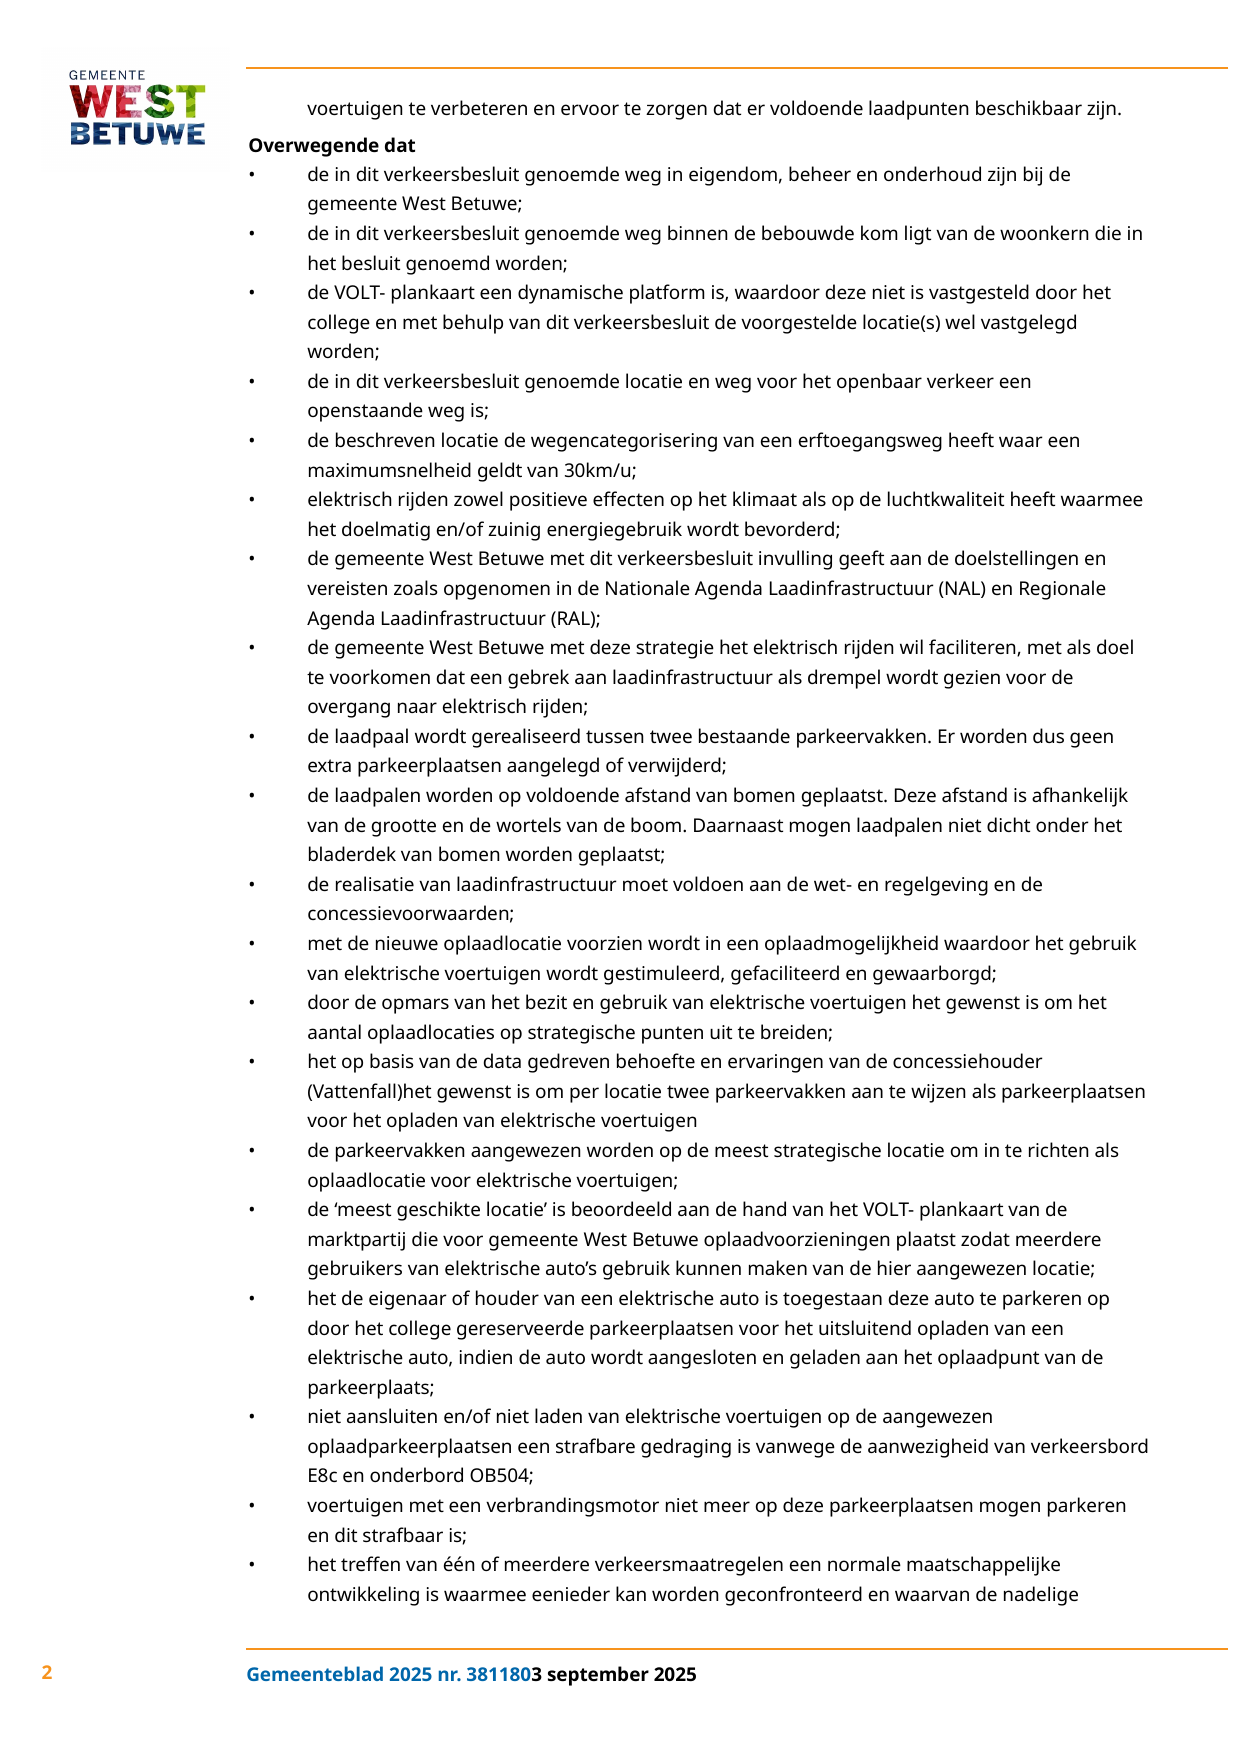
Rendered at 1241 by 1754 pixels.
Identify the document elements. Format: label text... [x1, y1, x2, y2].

list de VOLT- plankaart een dynamische platform is, waardoor deze niet is vastgesteld door het college en met behulp van dit verkeersbesluit de voorgestelde locatie(s) wel vastgelegd worden; [248, 279, 1152, 364]
list met de nieuwe oplaadlocatie voorzien wordt in een oplaadmogelijkheid waardoor het gebruik van elektrische voertuigen wordt gestimuleerd, gefaciliteerd en gewaarborgd; [248, 930, 1152, 986]
list niet aansluiten en/of niet laden van elektrische voertuigen op de aangewezen oplaadparkeerplaatsen een strafbare gedraging is vanwege de aanwezigheid van verkeersbord E8c en onderbord OB504; [248, 1403, 1152, 1488]
list elektrisch rijden zowel positieve effecten op het klimaat als op de luchtkwaliteit heeft waarmee het doelmatig en/of zuinig energiegebruik wordt bevorderd; [248, 486, 1152, 542]
list het de eigenaar of houder van een elektrische auto is toegestaan deze auto te parkeren op door het college gereserveerde parkeerplaatsen voor het uitsluitend opladen van een elektrische auto, indien de auto wordt aangesloten en geladen aan het oplaadpunt van de parkeerplaats; [248, 1285, 1152, 1400]
list de in dit verkeersbesluit genoemde weg in eigendom, beheer en onderhoud zijn bij de gemeente West Betuwe; [248, 161, 1152, 216]
list de in dit verkeersbesluit genoemde weg binnen de bebouwde kom ligt van de woonkern die in het besluit genoemd worden; [248, 220, 1152, 276]
list de ‘meest geschikte locatie’ is beoordeeld aan de hand van het VOLT- plankaart van de marktpartij die voor gemeente West Betuwe oplaadvoorzieningen plaatst zodat meerdere gebruikers van elektrische auto’s gebruik kunnen maken van de hier aangewezen locatie; [248, 1196, 1152, 1281]
list de in dit verkeersbesluit genoemde locatie en weg voor het openbaar verkeer een openstaande weg is; [248, 368, 1152, 423]
text Overwegende dat [248, 133, 1152, 158]
list de gemeente West Betuwe met deze strategie het elektrisch rijden wil faciliteren, met als doel te voorkomen dat een gebrek aan laadinfrastructuur als drempel wordt gezien voor de overgang naar elektrisch rijden; [248, 634, 1152, 719]
list de gemeente West Betuwe met dit verkeersbesluit invulling geeft aan de doelstellingen en vereisten zoals opgenomen in de Nationale Agenda Laadinfrastructuur (NAL) en Regionale Agenda Laadinfrastructuur (RAL); [248, 546, 1152, 631]
picture [41, 47, 231, 172]
list de beschreven locatie de wegencategorisering van een erftoegangsweg heeft waar een maximumsnelheid geldt van 30km/u; [248, 427, 1152, 483]
list de realisatie van laadinfrastructuur moet voldoen aan de wet- en regelgeving en de concessievoorwaarden; [248, 871, 1152, 926]
list het treffen van één of meerdere verkeersmaatregelen een normale maatschappelijke ontwikkeling is waarmee eenieder kan worden geconfronteerd en waarvan de nadelige [248, 1551, 1152, 1607]
list voertuigen te verbeteren en ervoor te zorgen dat er voldoende laadpunten beschikbaar zijn. [248, 95, 1152, 121]
list de parkeervakken aangewezen worden op de meest strategische locatie om in te richten als oplaadlocatie voor elektrische voertuigen; [248, 1137, 1152, 1193]
list voertuigen met een verbrandingsmotor niet meer op deze parkeerplaatsen mogen parkeren en dit strafbaar is; [248, 1492, 1152, 1548]
list de laadpalen worden op voldoende afstand van bomen geplaatst. Deze afstand is afhankelijk van de grootte en de wortels van de boom. Daarnaast mogen laadpalen niet dicht onder het bladerdek van bomen worden geplaatst; [248, 782, 1152, 867]
list door de opmars van het bezit en gebruik van elektrische voertuigen het gewenst is om het aantal oplaadlocaties op strategische punten uit te breiden; [248, 989, 1152, 1045]
list het op basis van de data gedreven behoefte en ervaringen van de concessiehouder (Vattenfall)het gewenst is om per locatie twee parkeervakken aan te wijzen als parkeerplaatsen voor het opladen van elektrische voertuigen [248, 1048, 1152, 1133]
list de laadpaal wordt gerealiseerd tussen twee bestaande parkeervakken. Er worden dus geen extra parkeerplaatsen aangelegd of verwijderd; [248, 723, 1152, 778]
